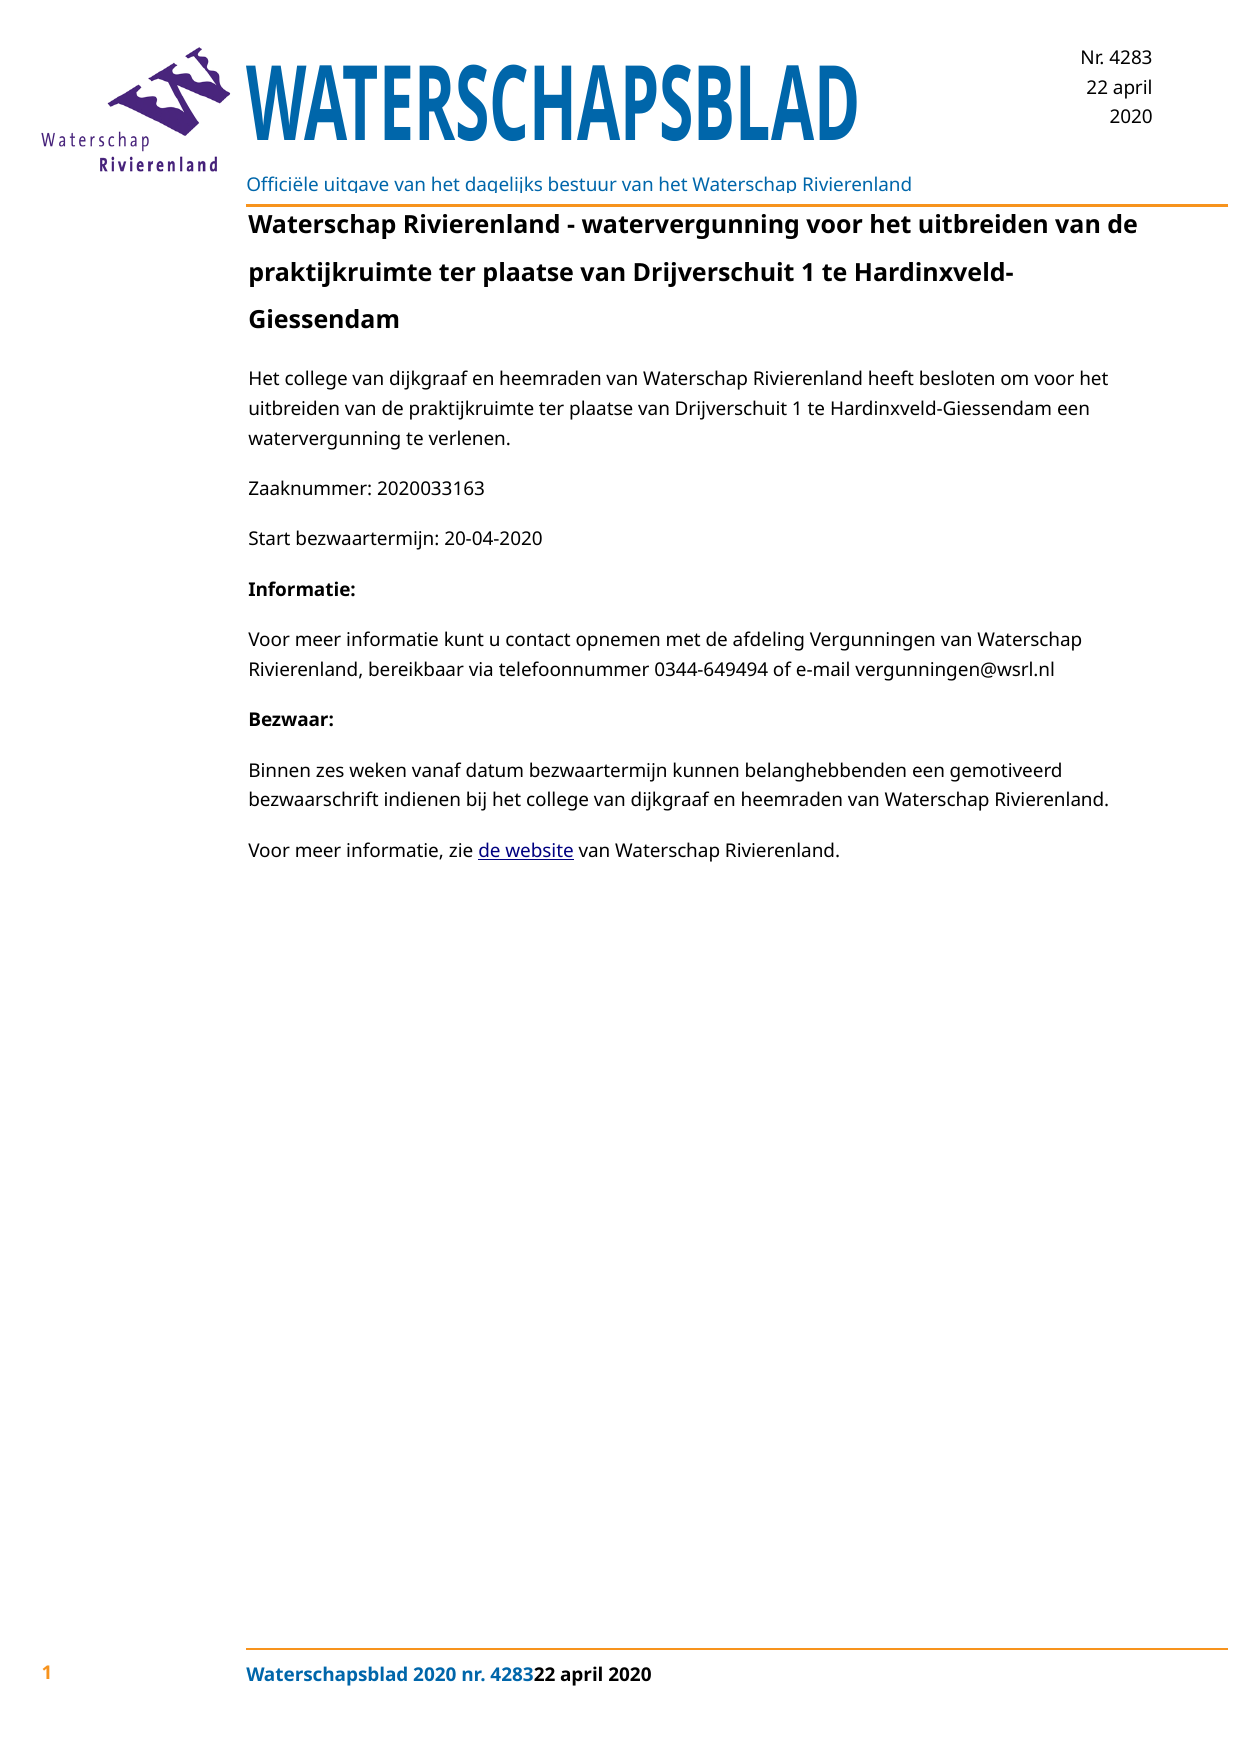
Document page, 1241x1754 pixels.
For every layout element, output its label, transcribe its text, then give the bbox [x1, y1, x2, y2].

text Voor meer informatie kunt u contact opnemen met de afdeling Vergunningen van Waterschap Rivierenland, bereikbaar via telefoonnummer 0344-649494 of e-mail vergunningen@wsrl.nl [248, 626, 1152, 682]
text Binnen zes weken vanaf datum bezwaartermijn kunnen belanghebbenden een gemotiveerd bezwaarschrift indienen bij het college van dijkgraaf en heemraden van Waterschap Rivierenland. [248, 757, 1152, 812]
text Het college van dijkgraaf en heemraden van Waterschap Rivierenland heeft besloten om voor het uitbreiden van de praktijkruimte ter plaatse van Drijverschuit 1 te Hardinxveld-Giessendam een watervergunning te verlenen. [248, 366, 1152, 450]
text Start bezwaartermijn: 20-04-2020 [248, 526, 1152, 551]
picture [41, 47, 231, 172]
text Waterschap Rivierenland - watervergunning voor het uitbreiden van de praktijkruimte ter plaatse van Drijverschuit 1 te Hardinxveld-Giessendam [248, 207, 1152, 336]
text Zaaknummer: 2020033163 [248, 475, 1152, 501]
text Informatie: [248, 576, 1152, 602]
text Bezwaar: [248, 706, 1152, 732]
text Voor meer informatie, zie de website van Waterschap Rivierenland. [248, 837, 1152, 862]
